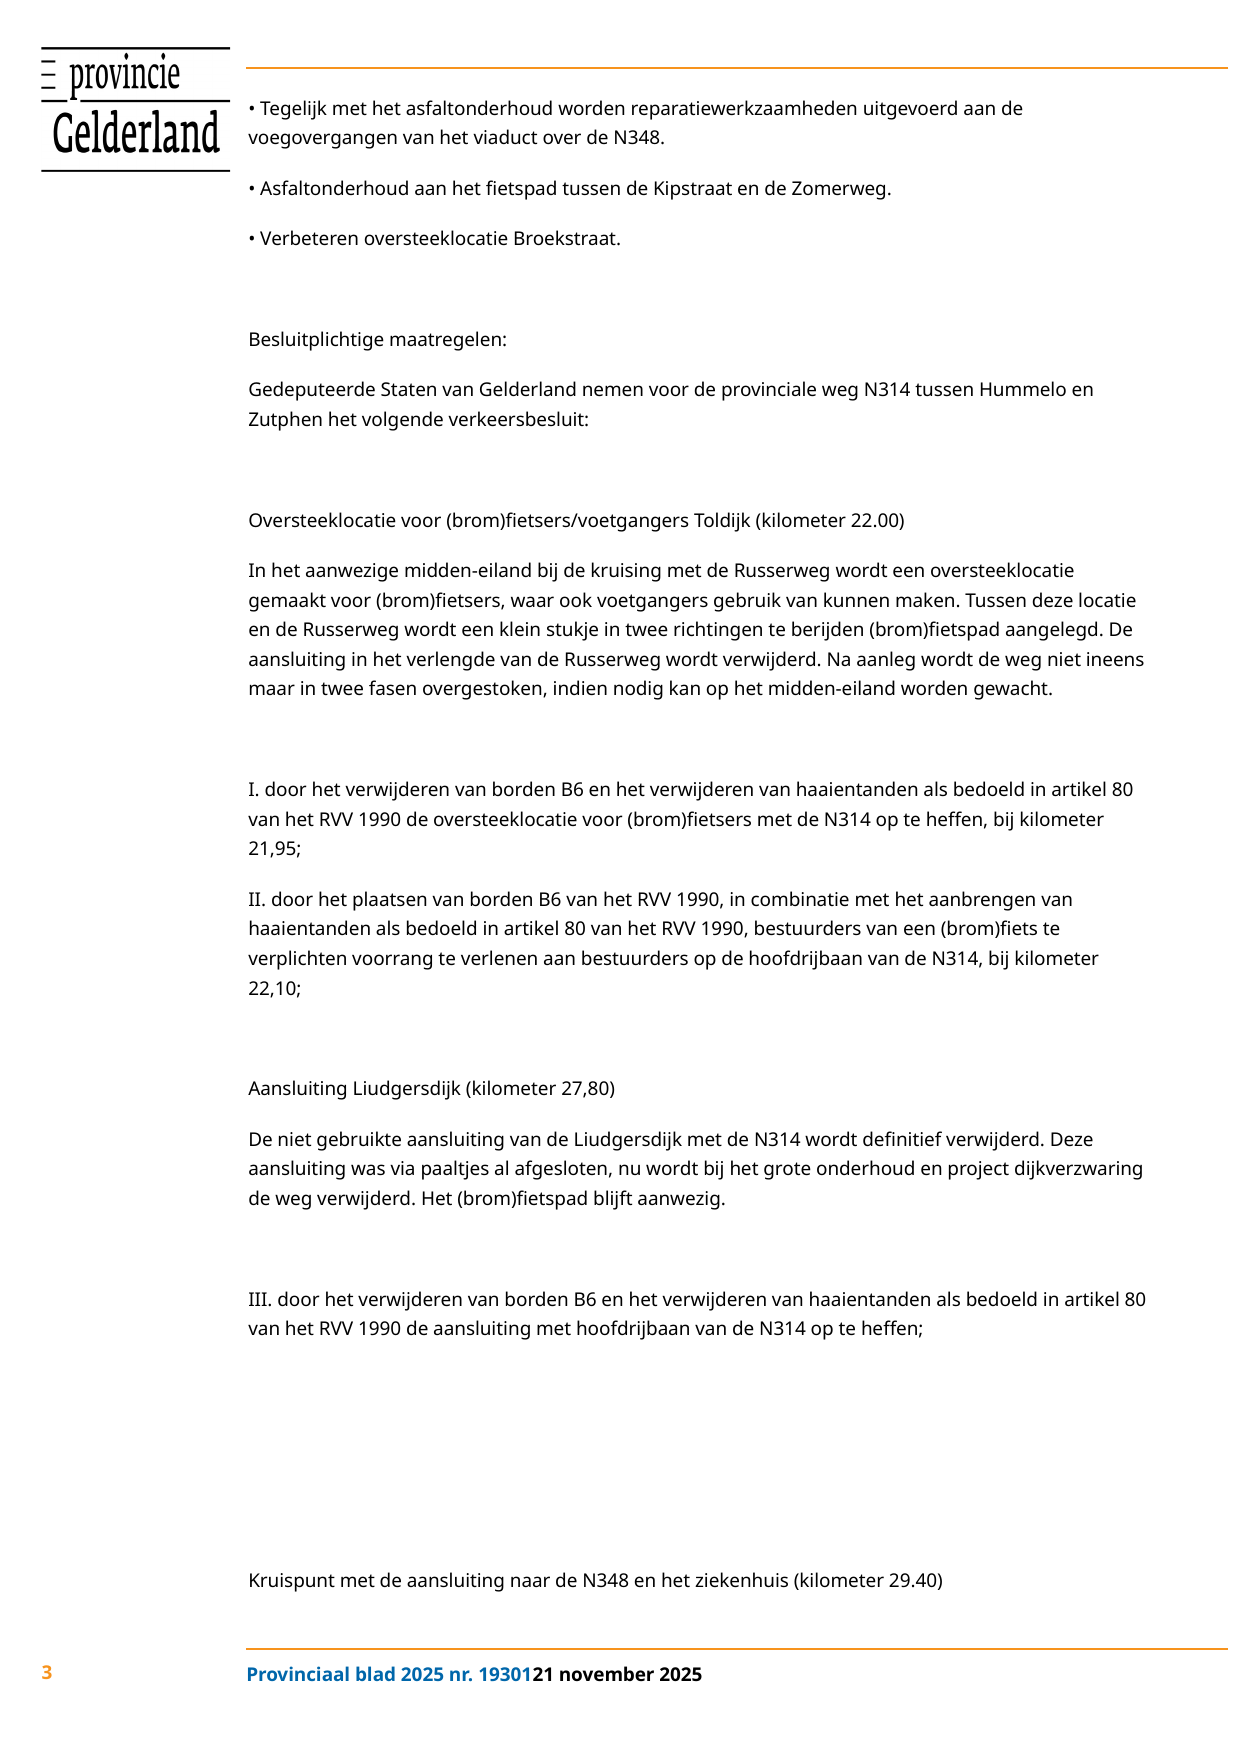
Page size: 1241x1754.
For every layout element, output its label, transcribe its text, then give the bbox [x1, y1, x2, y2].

text Gedeputeerde Staten van Gelderland nemen voor de provinciale weg N314 tussen Hummelo en Zutphen het volgende verkeersbesluit: [248, 376, 1152, 432]
text De niet gebruikte aansluiting van de Liudgersdijk met de N314 wordt definitief verwijderd. Deze aansluiting was via paaltjes al afgesloten, nu wordt bij het grote onderhoud en project dijkverzwaring de weg verwijderd. Het (brom)fietspad blijft aanwezig. [248, 1126, 1152, 1211]
text • Tegelijk met het asfaltonderhoud worden reparatiewerkzaamheden uitgevoerd aan de voegovergangen van het viaduct over de N348. [248, 95, 1152, 150]
text Kruispunt met de aansluiting naar de N348 en het ziekenhuis (kilometer 29.40) [248, 1568, 1152, 1593]
text Oversteeklocatie voor (brom)fietsers/voetgangers Toldijk (kilometer 22.00) [248, 507, 1152, 533]
text III. door het verwijderen van borden B6 en het verwijderen van haaientanden als bedoeld in artikel 80 van het RVV 1990 de aansluiting met hoofdrijbaan van de N314 op te heffen; [248, 1286, 1152, 1341]
text I. door het verwijderen van borden B6 en het verwijderen van haaientanden als bedoeld in artikel 80 van het RVV 1990 de oversteeklocatie voor (brom)fietsers met de N314 op te heffen, bij kilometer 21,95; [248, 776, 1152, 861]
text • Verbeteren oversteeklocatie Broekstraat. [248, 225, 1152, 251]
text Aansluiting Liudgersdijk (kilometer 27,80) [248, 1076, 1152, 1101]
text II. door het plaatsen van borden B6 van het RVV 1990, in combinatie met het aanbrengen van haaientanden als bedoeld in artikel 80 van het RVV 1990, bestuurders van een (brom)fiets te verplichten voorrang te verlenen aan bestuurders op de hoofdrijbaan van de N314, bij kilometer 22,10; [248, 886, 1152, 1001]
text In het aanwezige midden-eiland bij de kruising met de Russerweg wordt een oversteeklocatie gemaakt voor (brom)fietsers, waar ook voetgangers gebruik van kunnen maken. Tussen deze locatie en de Russerweg wordt een klein stukje in twee richtingen te berijden (brom)fietspad aangelegd. De aansluiting in het verlengde van de Russerweg wordt verwijderd. Na aanleg wordt de weg niet ineens maar in twee fasen overgestoken, indien nodig kan op het midden-eiland worden gewacht. [248, 557, 1152, 701]
picture [41, 47, 231, 172]
text Besluitplichtige maatregelen: [248, 326, 1152, 352]
text • Asfaltonderhoud aan het fietspad tussen de Kipstraat en de Zomerweg. [248, 175, 1152, 201]
